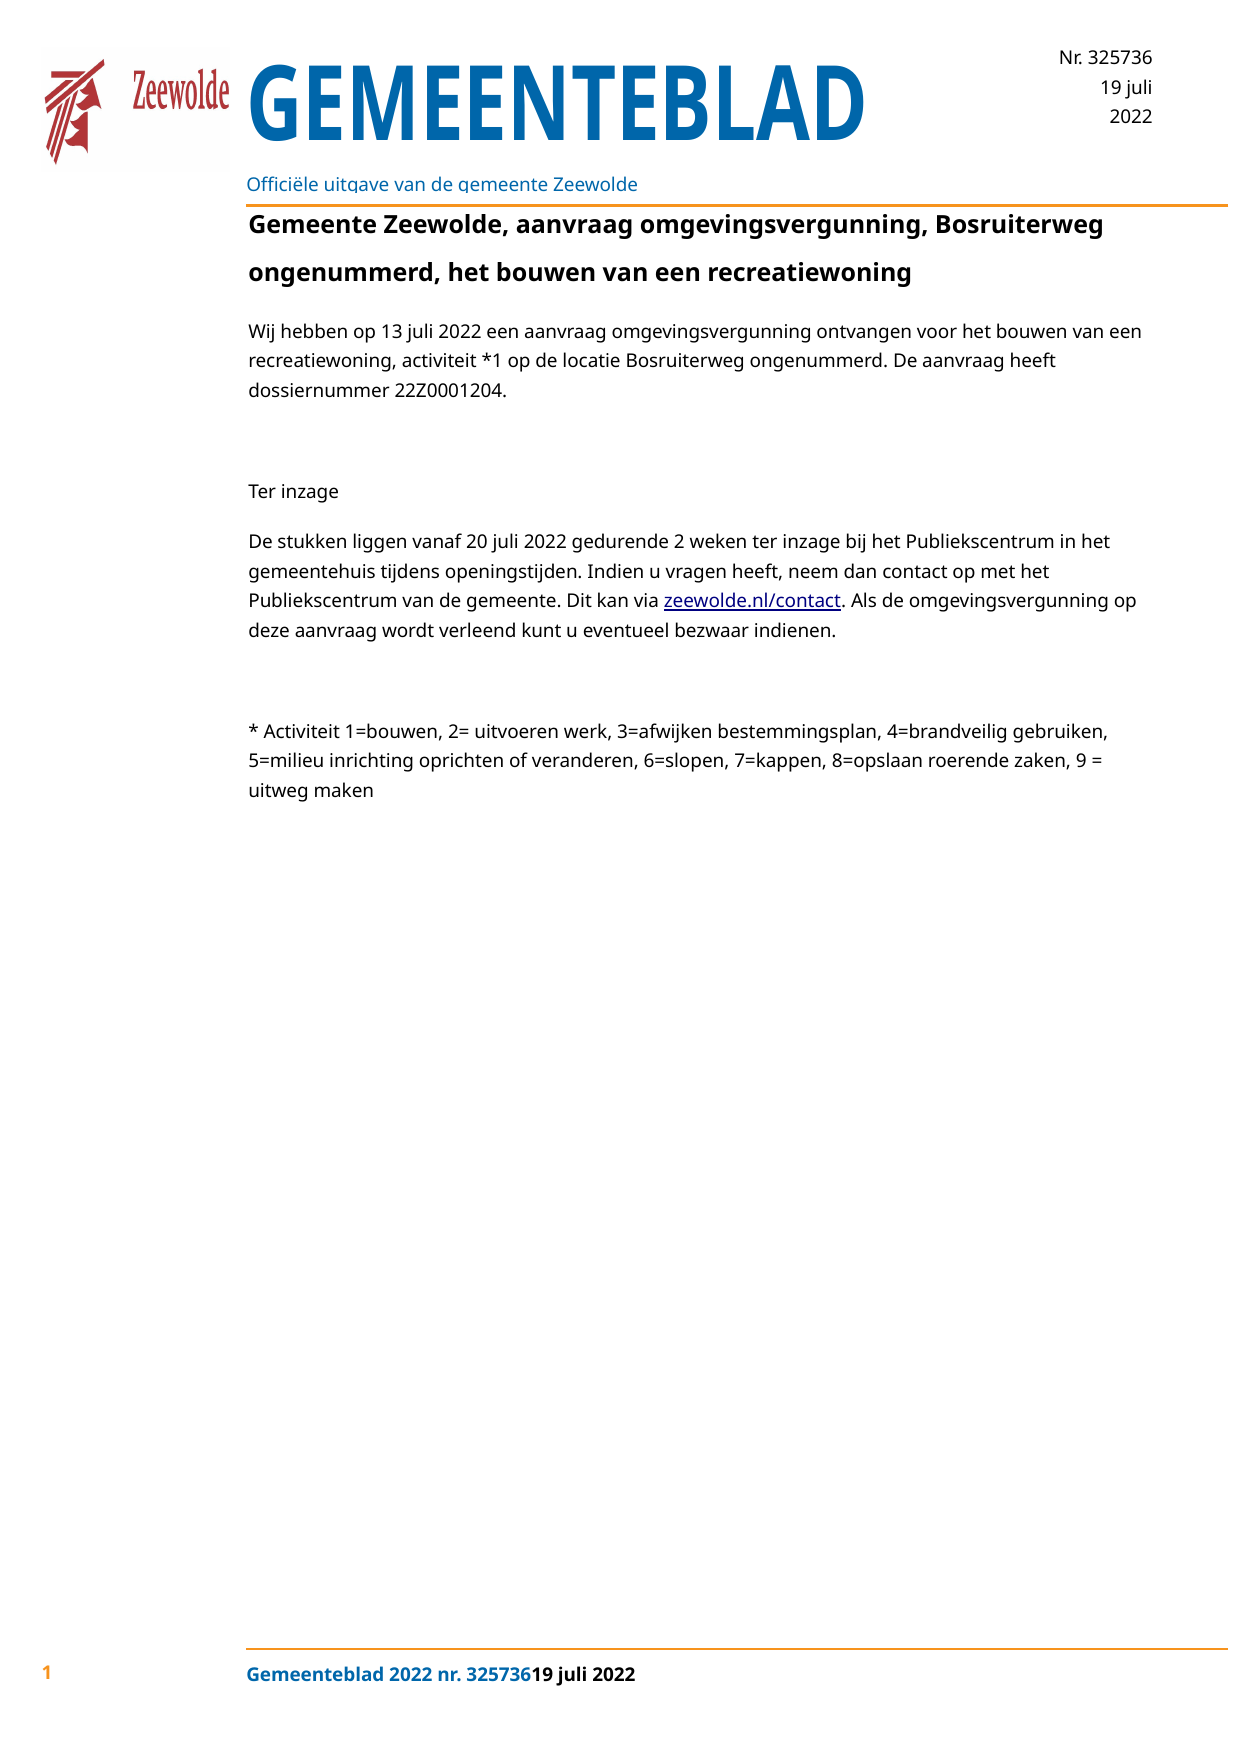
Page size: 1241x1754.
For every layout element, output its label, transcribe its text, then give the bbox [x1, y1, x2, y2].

text * Activiteit 1=bouwen, 2= uitvoeren werk, 3=afwijken bestemmingsplan, 4=brandveilig gebruiken, 5=milieu inrichting oprichten of veranderen, 6=slopen, 7=kappen, 8=opslaan roerende zaken, 9 = uitweg maken [248, 718, 1152, 803]
text De stukken liggen vanaf 20 juli 2022 gedurende 2 weken ter inzage bij het Publiekscentrum in het gemeentehuis tijdens openingstijden. Indien u vragen heeft, neem dan contact op met het Publiekscentrum van de gemeente. Dit kan via zeewolde.nl/contact. Als de omgevingsvergunning op deze aanvraag wordt verleend kunt u eventueel bezwaar indienen. [248, 528, 1152, 643]
text Wij hebben op 13 juli 2022 een aanvraag omgevingsvergunning ontvangen voor het bouwen van een recreatiewoning, activiteit *1 op de locatie Bosruiterweg ongenummerd. De aanvraag heeft dossiernummer 22Z0001204. [248, 318, 1152, 403]
text Ter inzage [248, 478, 1152, 504]
text Gemeente Zeewolde, aanvraag omgevingsvergunning, Bosruiterweg ongenummerd, het bouwen van een recreatiewoning [248, 207, 1152, 288]
picture [41, 47, 231, 172]
